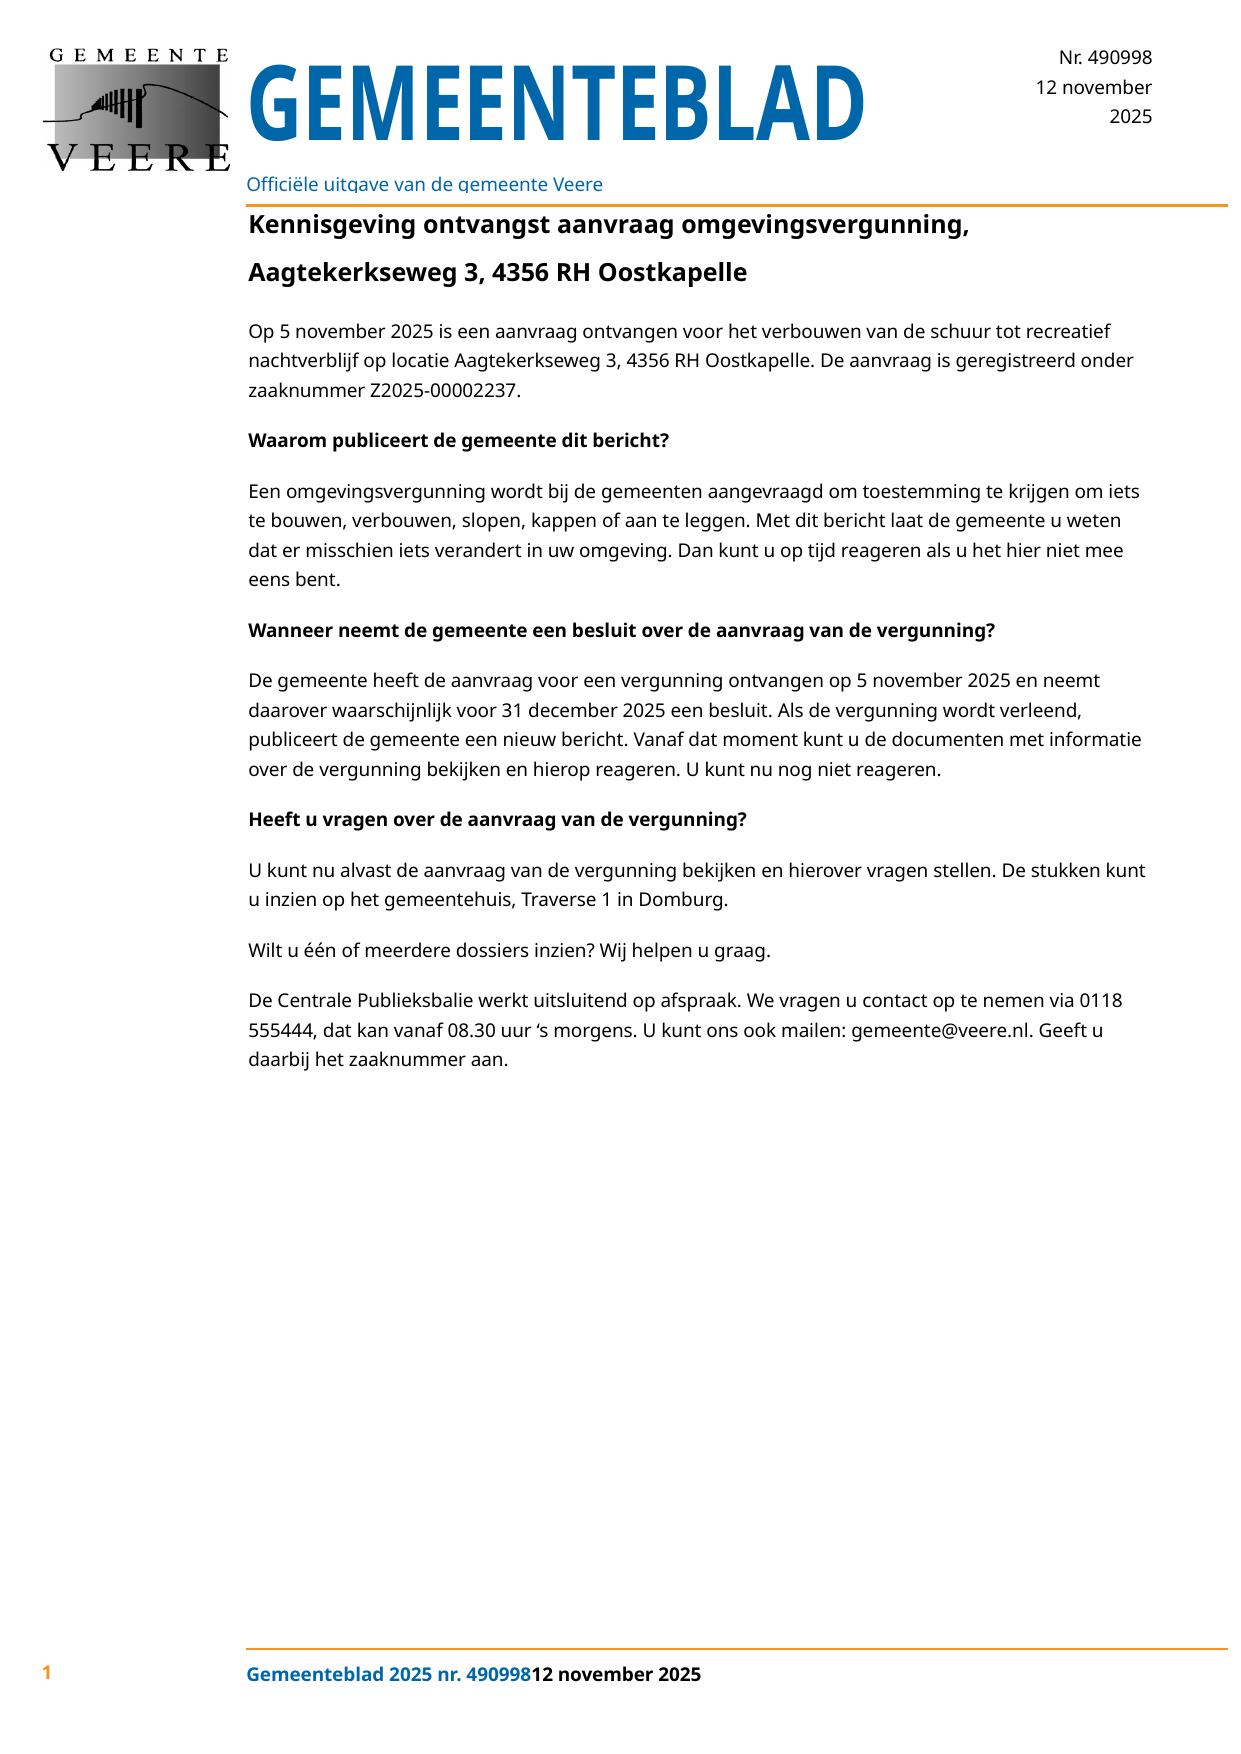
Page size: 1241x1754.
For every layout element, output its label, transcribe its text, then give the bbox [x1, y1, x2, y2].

text De gemeente heeft de aanvraag voor een vergunning ontvangen op 5 november 2025 en neemt daarover waarschijnlijk voor 31 december 2025 een besluit. Als de vergunning wordt verleend, publiceert de gemeente een nieuw bericht. Vanaf dat moment kunt u de documenten met informatie over de vergunning bekijken en hierop reageren. U kunt nu nog niet reageren. [248, 667, 1152, 782]
text Kennisgeving ontvangst aanvraag omgevingsvergunning, Aagtekerkseweg 3, 4356 RH Oostkapelle [248, 207, 1152, 288]
text Op 5 november 2025 is een aanvraag ontvangen voor het verbouwen van de schuur tot recreatief nachtverblijf op locatie Aagtekerkseweg 3, 4356 RH Oostkapelle. De aanvraag is geregistreerd onder zaaknummer Z2025-00002237. [248, 318, 1152, 403]
text U kunt nu alvast de aanvraag van de vergunning bekijken en hierover vragen stellen. De stukken kunt u inzien op het gemeentehuis, Traverse 1 in Domburg. [248, 857, 1152, 912]
text De Centrale Publieksbalie werkt uitsluitend op afspraak. We vragen u contact op te nemen via 0118 555444, dat kan vanaf 08.30 uur ‘s morgens. U kunt ons ook mailen: gemeente@veere.nl. Geeft u daarbij het zaaknummer aan. [248, 987, 1152, 1072]
text Waarom publiceert de gemeente dit bericht? [248, 427, 1152, 453]
text Wanneer neemt de gemeente een besluit over de aanvraag van de vergunning? [248, 617, 1152, 643]
text Heeft u vragen over de aanvraag van de vergunning? [248, 807, 1152, 832]
picture [41, 47, 231, 172]
text Een omgevingsvergunning wordt bij de gemeenten aangevraagd om toestemming te krijgen om iets te bouwen, verbouwen, slopen, kappen of aan te leggen. Met dit bericht laat de gemeente u weten dat er misschien iets verandert in uw omgeving. Dan kunt u op tijd reageren als u het hier niet mee eens bent. [248, 478, 1152, 592]
text Wilt u één of meerdere dossiers inzien? Wij helpen u graag. [248, 937, 1152, 963]
